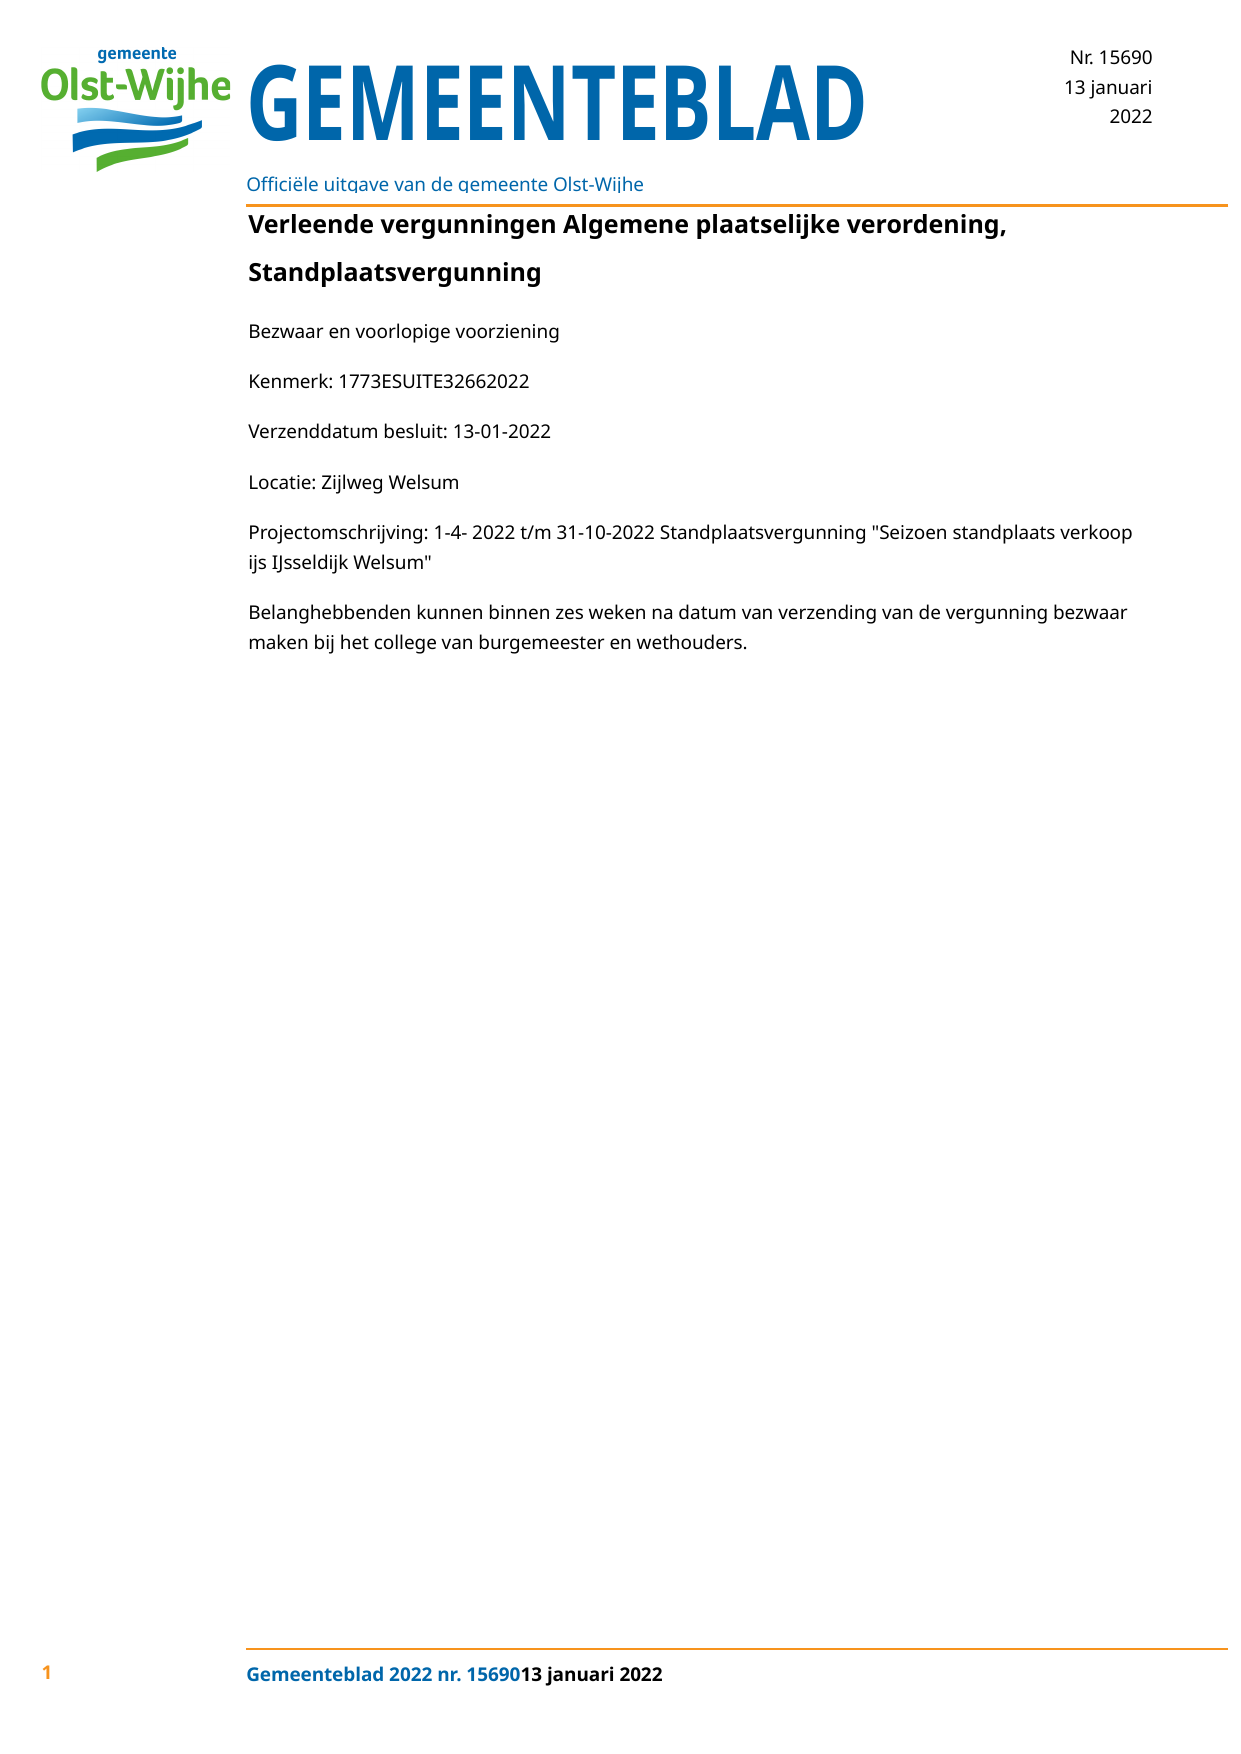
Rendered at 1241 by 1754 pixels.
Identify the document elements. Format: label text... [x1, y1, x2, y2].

text Projectomschrijving: 1-4- 2022 t/m 31-10-2022 Standplaatsvergunning "Seizoen standplaats verkoop ijs IJsseldijk Welsum" [248, 519, 1152, 575]
text Bezwaar en voorlopige voorziening [248, 318, 1152, 344]
text Verleende vergunningen Algemene plaatselijke verordening, Standplaatsvergunning [248, 207, 1152, 288]
text Verzenddatum besluit: 13-01-2022 [248, 419, 1152, 444]
text Locatie: Zijlweg Welsum [248, 469, 1152, 495]
picture [41, 47, 231, 172]
text Belanghebbenden kunnen binnen zes weken na datum van verzending van de vergunning bezwaar maken bij het college van burgemeester en wethouders. [248, 599, 1152, 655]
text Kenmerk: 1773ESUITE32662022 [248, 368, 1152, 394]
